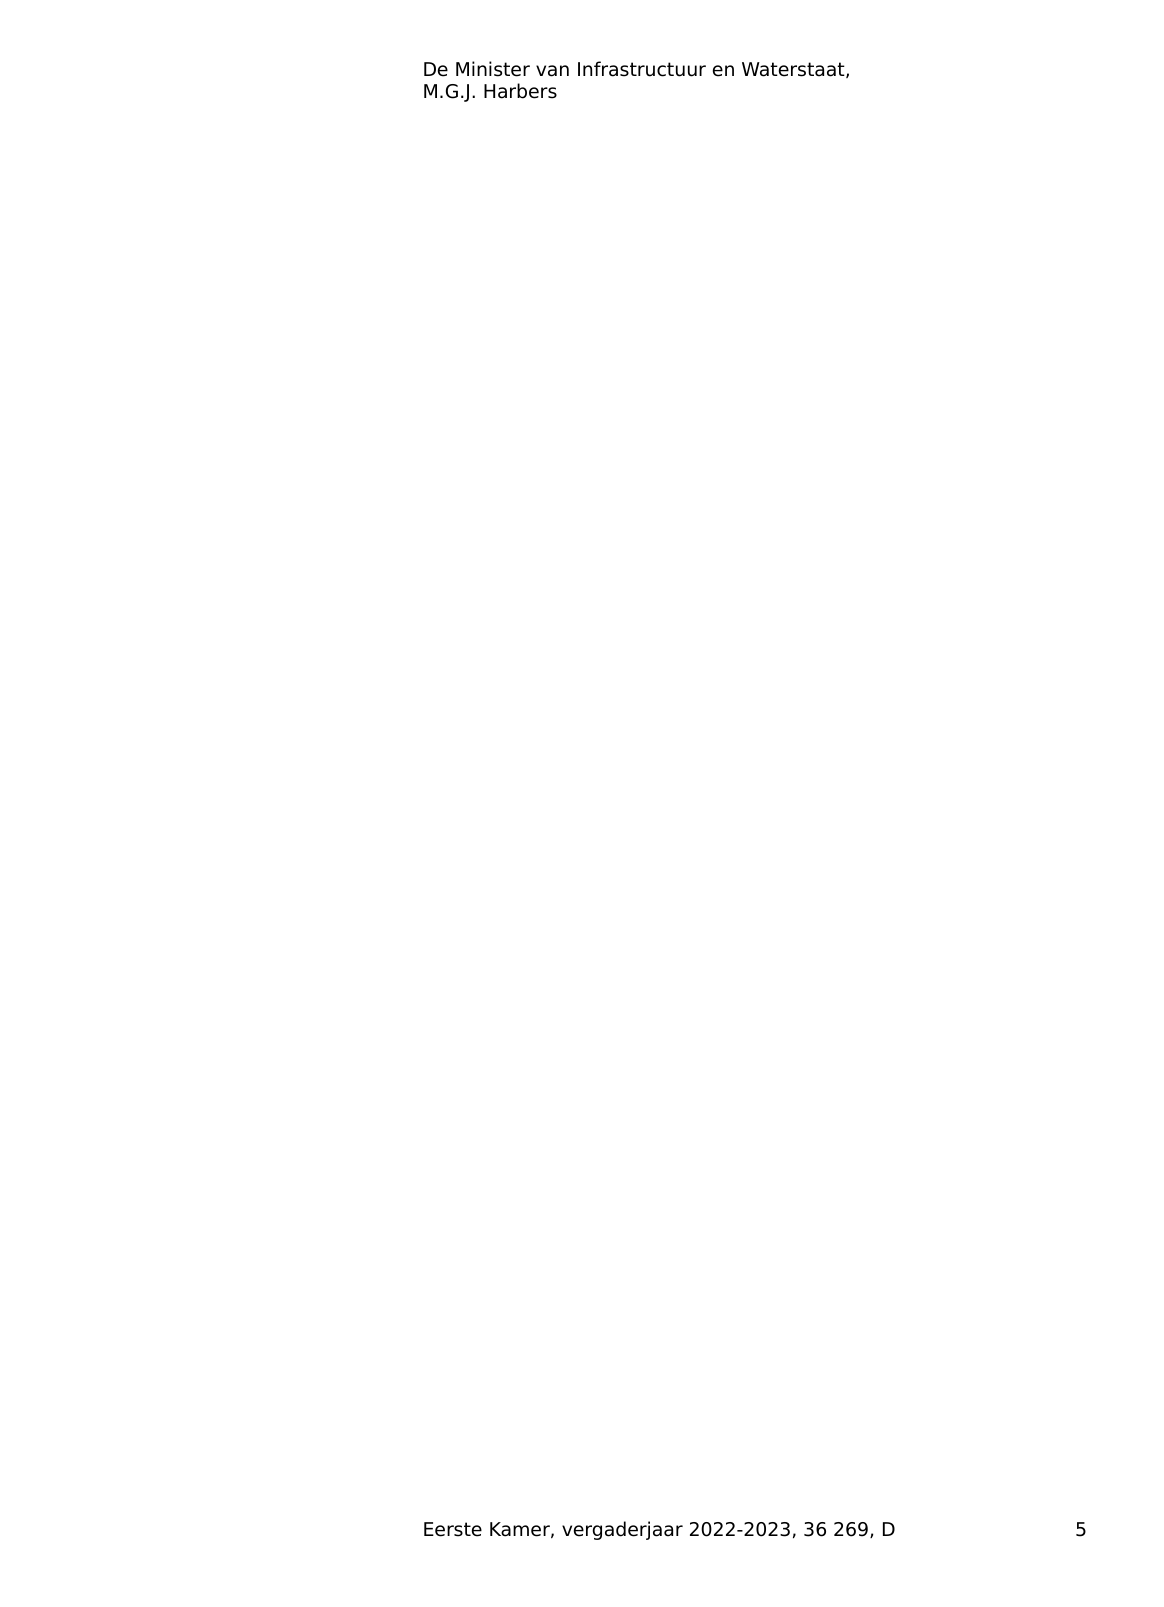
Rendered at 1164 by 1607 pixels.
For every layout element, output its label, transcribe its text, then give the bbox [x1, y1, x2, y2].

text De Minister van Infrastructuur en Waterstaat, M.G.J. Harbers [422, 59, 1087, 103]
